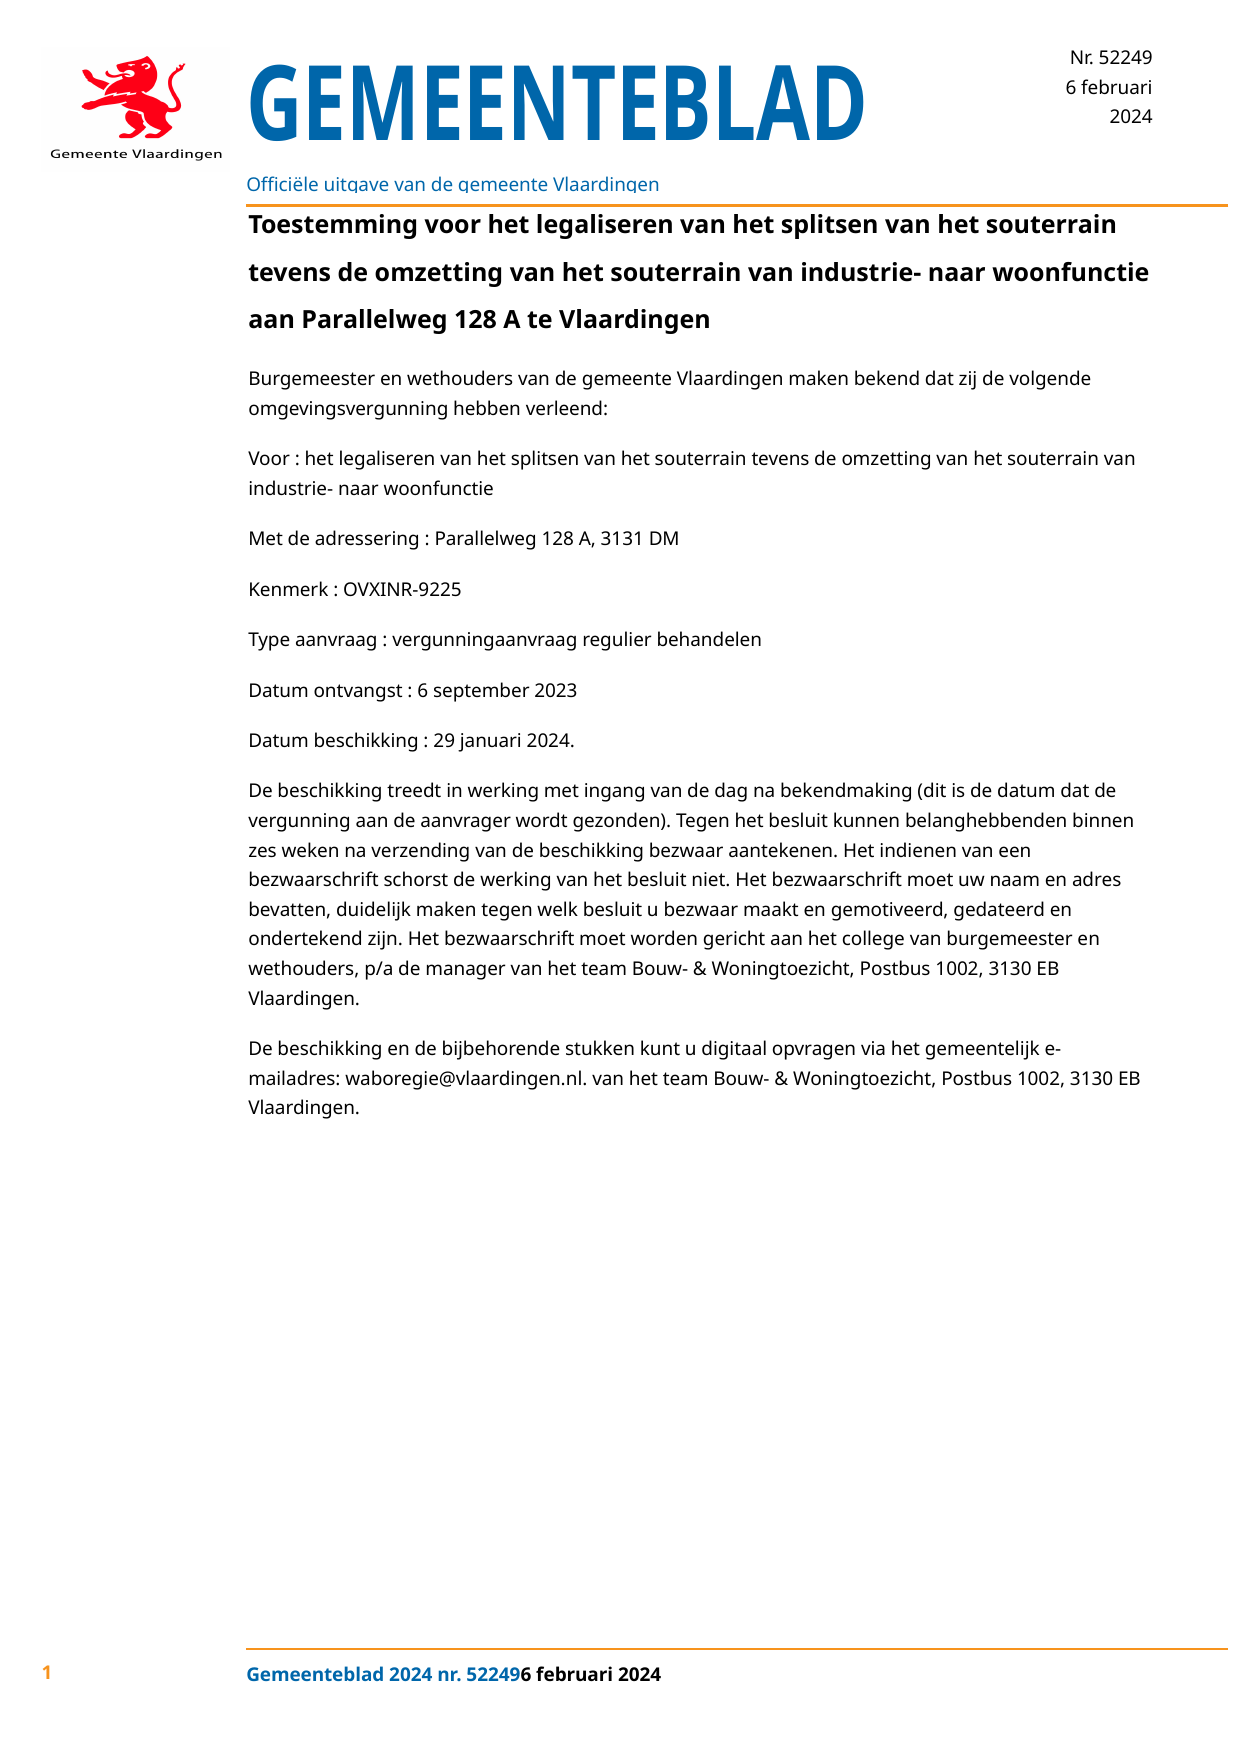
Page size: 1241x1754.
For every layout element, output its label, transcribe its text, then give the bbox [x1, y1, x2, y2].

picture [41, 47, 231, 172]
text Met de adressering : Parallelweg 128 A, 3131 DM [248, 526, 1152, 551]
text Type aanvraag : vergunningaanvraag regulier behandelen [248, 626, 1152, 652]
text De beschikking treedt in werking met ingang van de dag na bekendmaking (dit is de datum dat de vergunning aan de aanvrager wordt gezonden). Tegen het besluit kunnen belanghebbenden binnen zes weken na verzending van de beschikking bezwaar aantekenen. Het indienen van een bezwaarschrift schorst de werking van het besluit niet. Het bezwaarschrift moet uw naam en adres bevatten, duidelijk maken tegen welk besluit u bezwaar maakt en gemotiveerd, gedateerd en ondertekend zijn. Het bezwaarschrift moet worden gericht aan het college van burgemeester en wethouders, p/a de manager van het team Bouw- & Woningtoezicht, Postbus 1002, 3130 EB Vlaardingen. [248, 778, 1152, 1010]
text Voor : het legaliseren van het splitsen van het souterrain tevens de omzetting van het souterrain van industrie- naar woonfunctie [248, 446, 1152, 501]
text Burgemeester en wethouders van de gemeente Vlaardingen maken bekend dat zij de volgende omgevingsvergunning hebben verleend: [248, 366, 1152, 421]
text De beschikking en de bijbehorende stukken kunt u digitaal opvragen via het gemeentelijk e-mailadres: waboregie@vlaardingen.nl. van het team Bouw- & Woningtoezicht, Postbus 1002, 3130 EB Vlaardingen. [248, 1035, 1152, 1120]
text Toestemming voor het legaliseren van het splitsen van het souterrain tevens de omzetting van het souterrain van industrie- naar woonfunctie aan Parallelweg 128 A te Vlaardingen [248, 207, 1152, 336]
text Datum beschikking : 29 januari 2024. [248, 727, 1152, 753]
text Kenmerk : OVXINR-9225 [248, 576, 1152, 602]
text Datum ontvangst : 6 september 2023 [248, 677, 1152, 702]
